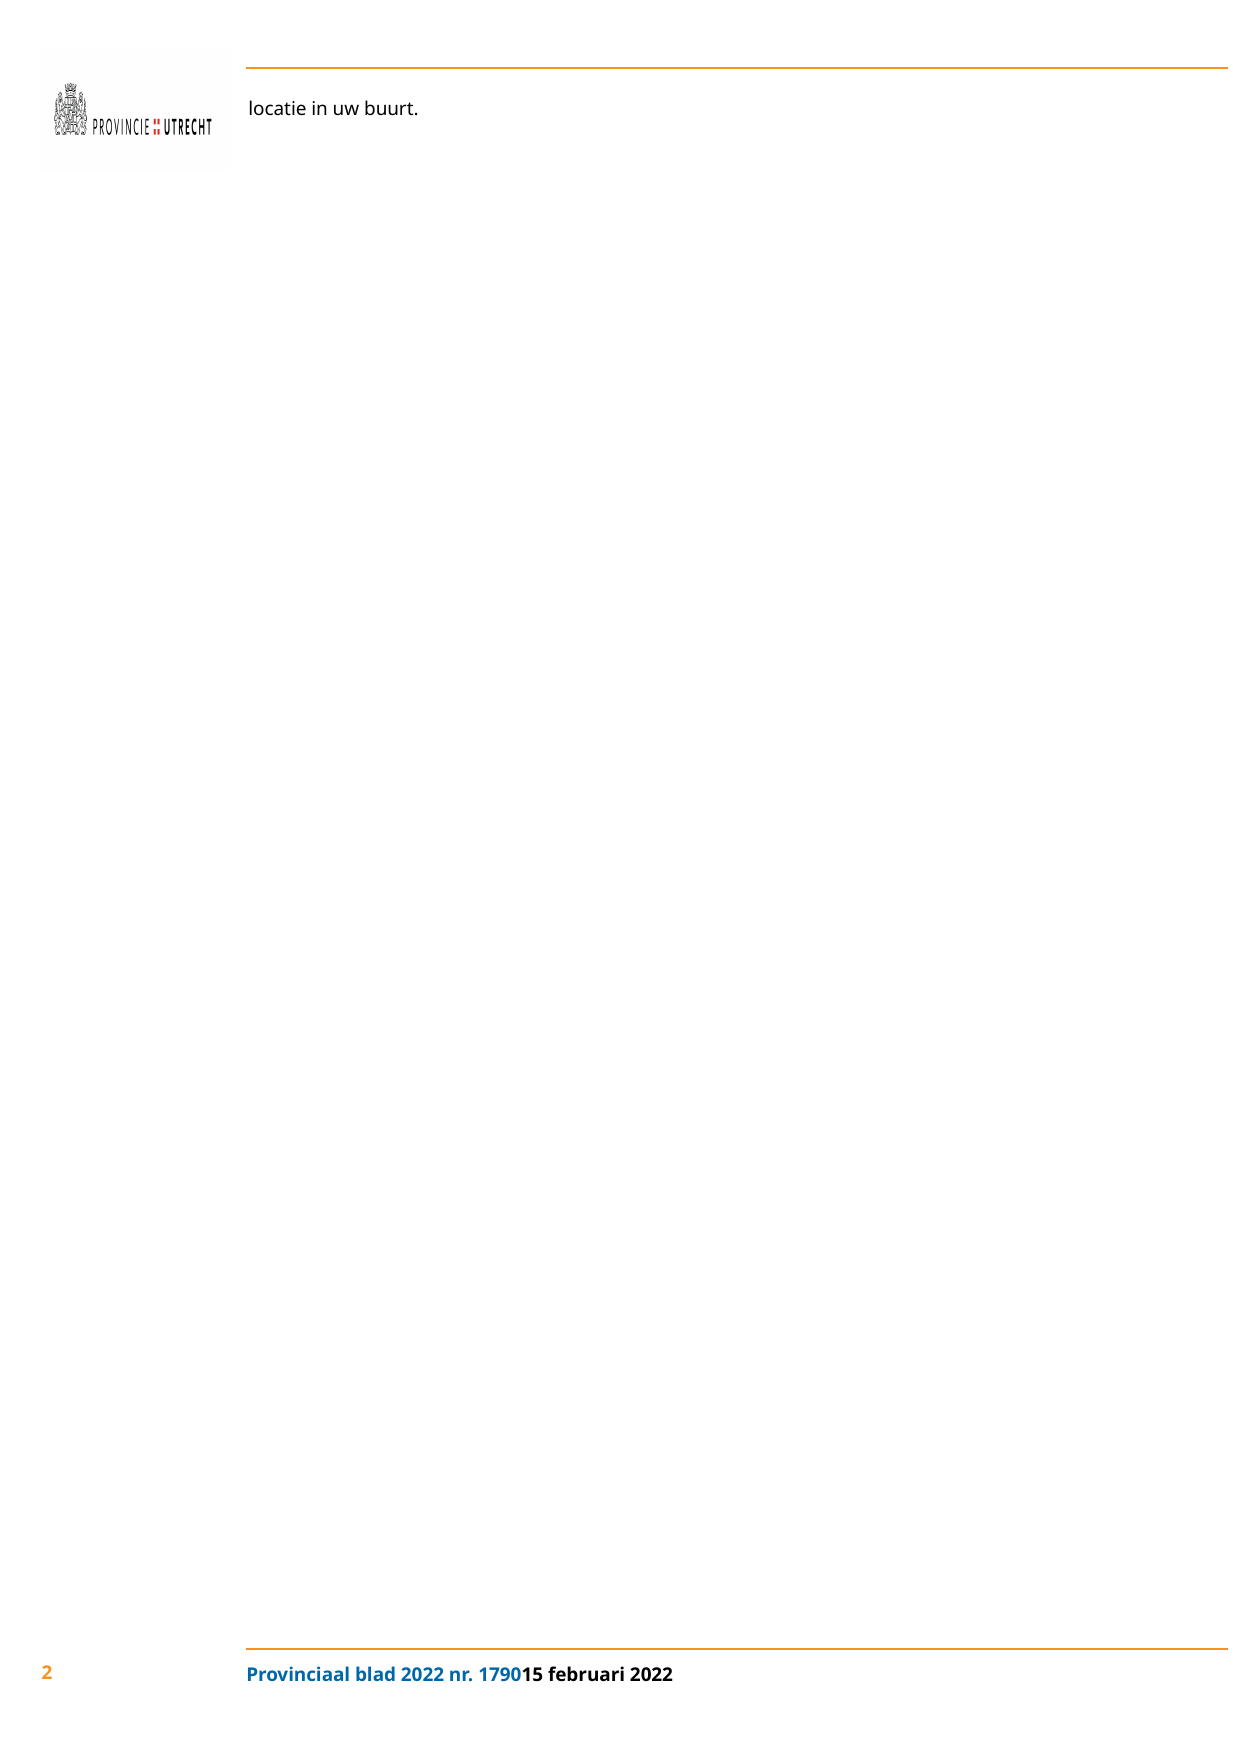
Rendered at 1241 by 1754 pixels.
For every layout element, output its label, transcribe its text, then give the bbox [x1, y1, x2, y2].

picture [41, 47, 231, 172]
text locatie in uw buurt. [248, 95, 1152, 121]
